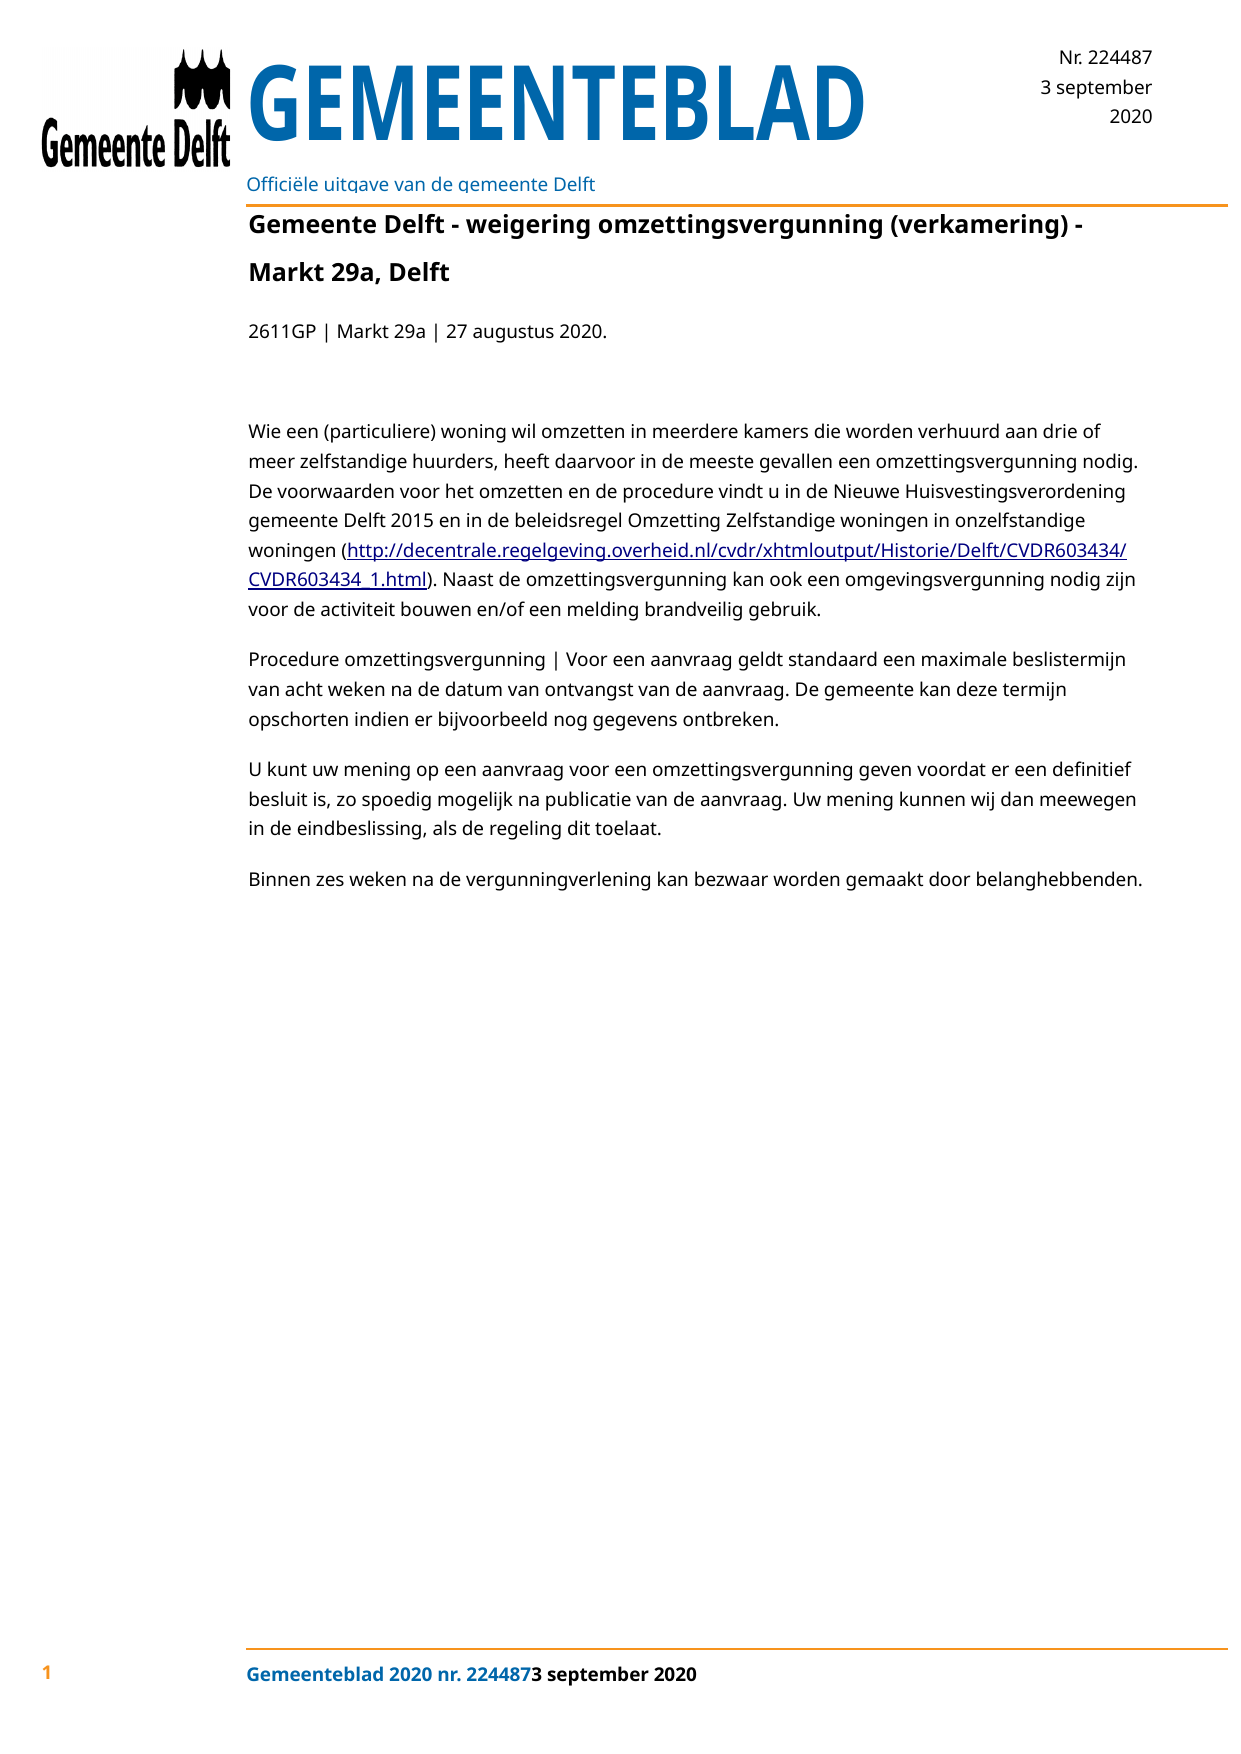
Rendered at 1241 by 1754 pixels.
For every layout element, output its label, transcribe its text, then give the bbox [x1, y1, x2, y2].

text Procedure omzettingsvergunning | Voor een aanvraag geldt standaard een maximale beslistermijn van acht weken na de datum van ontvangst van de aanvraag. De gemeente kan deze termijn opschorten indien er bijvoorbeeld nog gegevens ontbreken. [248, 647, 1152, 732]
text Binnen zes weken na de vergunningverlening kan bezwaar worden gemaakt door belanghebbenden. [248, 866, 1152, 892]
text U kunt uw mening op een aanvraag voor een omzettingsvergunning geven voordat er een definitief besluit is, zo spoedig mogelijk na publicatie van de aanvraag. Uw mening kunnen wij dan meewegen in de eindbeslissing, als de regeling dit toelaat. [248, 756, 1152, 841]
text Gemeente Delft - weigering omzettingsvergunning (verkamering) - Markt 29a, Delft [248, 207, 1152, 288]
picture [41, 47, 231, 172]
text 2611GP | Markt 29a | 27 augustus 2020. [248, 318, 1152, 344]
text Wie een (particuliere) woning wil omzetten in meerdere kamers die worden verhuurd aan drie of meer zelfstandige huurders, heeft daarvoor in de meeste gevallen een omzettingsvergunning nodig. De voorwaarden voor het omzetten en de procedure vindt u in de Nieuwe Huisvestingsverordening gemeente Delft 2015 en in de beleidsregel Omzetting Zelfstandige woningen in onzelfstandige woningen (http://decentrale.regelgeving.overheid.nl/cvdr/xhtmloutput/Historie/Delft/CVDR603434/CVDR603434_1.html). Naast de omzettingsvergunning kan ook een omgevingsvergunning nodig zijn voor de activiteit bouwen en/of een melding brandveilig gebruik. [248, 419, 1152, 622]
